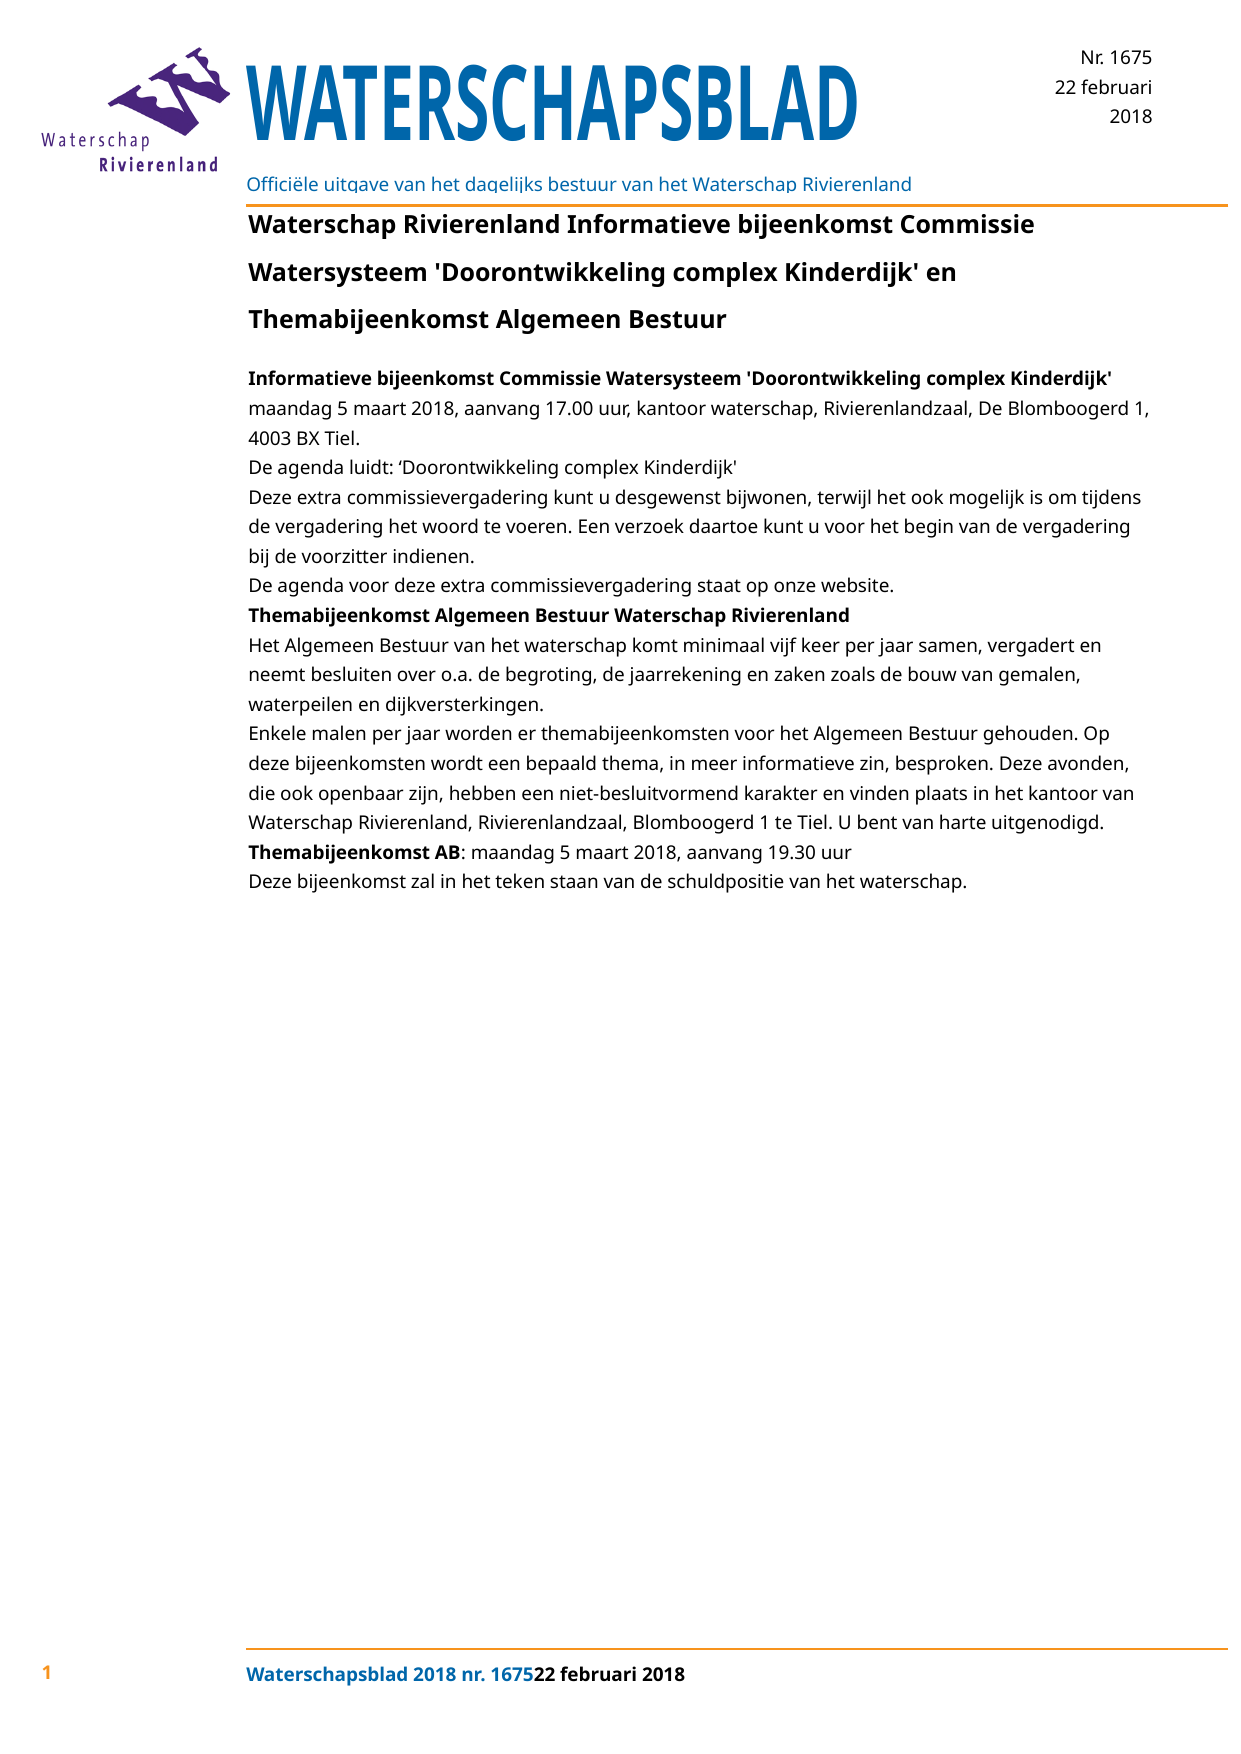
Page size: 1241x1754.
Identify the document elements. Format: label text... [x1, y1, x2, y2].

text Themabijeenkomst Algemeen Bestuur Waterschap Rivierenland [248, 602, 1152, 628]
text Informatieve bijeenkomst Commissie Watersysteem 'Doorontwikkeling complex Kinderdijk' maandag 5 maart 2018, aanvang 17.00 uur, kantoor waterschap, Rivierenlandzaal, De Blomboogerd 1, 4003 BX Tiel. [248, 366, 1152, 450]
text Enkele malen per jaar worden er themabijeenkomsten voor het Algemeen Bestuur gehouden. Op deze bijeenkomsten wordt een bepaald thema, in meer informatieve zin, besproken. Deze avonden, die ook openbaar zijn, hebben een niet-besluitvormend karakter en vinden plaats in het kantoor van Waterschap Rivierenland, Rivierenlandzaal, Blomboogerd 1 te Tiel. U bent van harte uitgenodigd. [248, 721, 1152, 835]
text Themabijeenkomst AB: maandag 5 maart 2018, aanvang 19.30 uur [248, 839, 1152, 864]
text Deze extra commissievergadering kunt u desgewenst bijwonen, terwijl het ook mogelijk is om tijdens de vergadering het woord te voeren. Een verzoek daartoe kunt u voor het begin van de vergadering bij de voorzitter indienen. [248, 484, 1152, 569]
text Waterschap Rivierenland Informatieve bijeenkomst Commissie Watersysteem 'Doorontwikkeling complex Kinderdijk' en Themabijeenkomst Algemeen Bestuur [248, 207, 1152, 336]
text Deze bijeenkomst zal in het teken staan van de schuldpositie van het waterschap. [248, 868, 1152, 894]
text De agenda luidt: ‘Doorontwikkeling complex Kinderdijk' [248, 454, 1152, 480]
picture [41, 47, 231, 172]
text De agenda voor deze extra commissievergadering staat op onze website. [248, 573, 1152, 598]
text Het Algemeen Bestuur van het waterschap komt minimaal vijf keer per jaar samen, vergadert en neemt besluiten over o.a. de begroting, de jaarrekening en zaken zoals de bouw van gemalen, waterpeilen en dijkversterkingen. [248, 632, 1152, 717]
